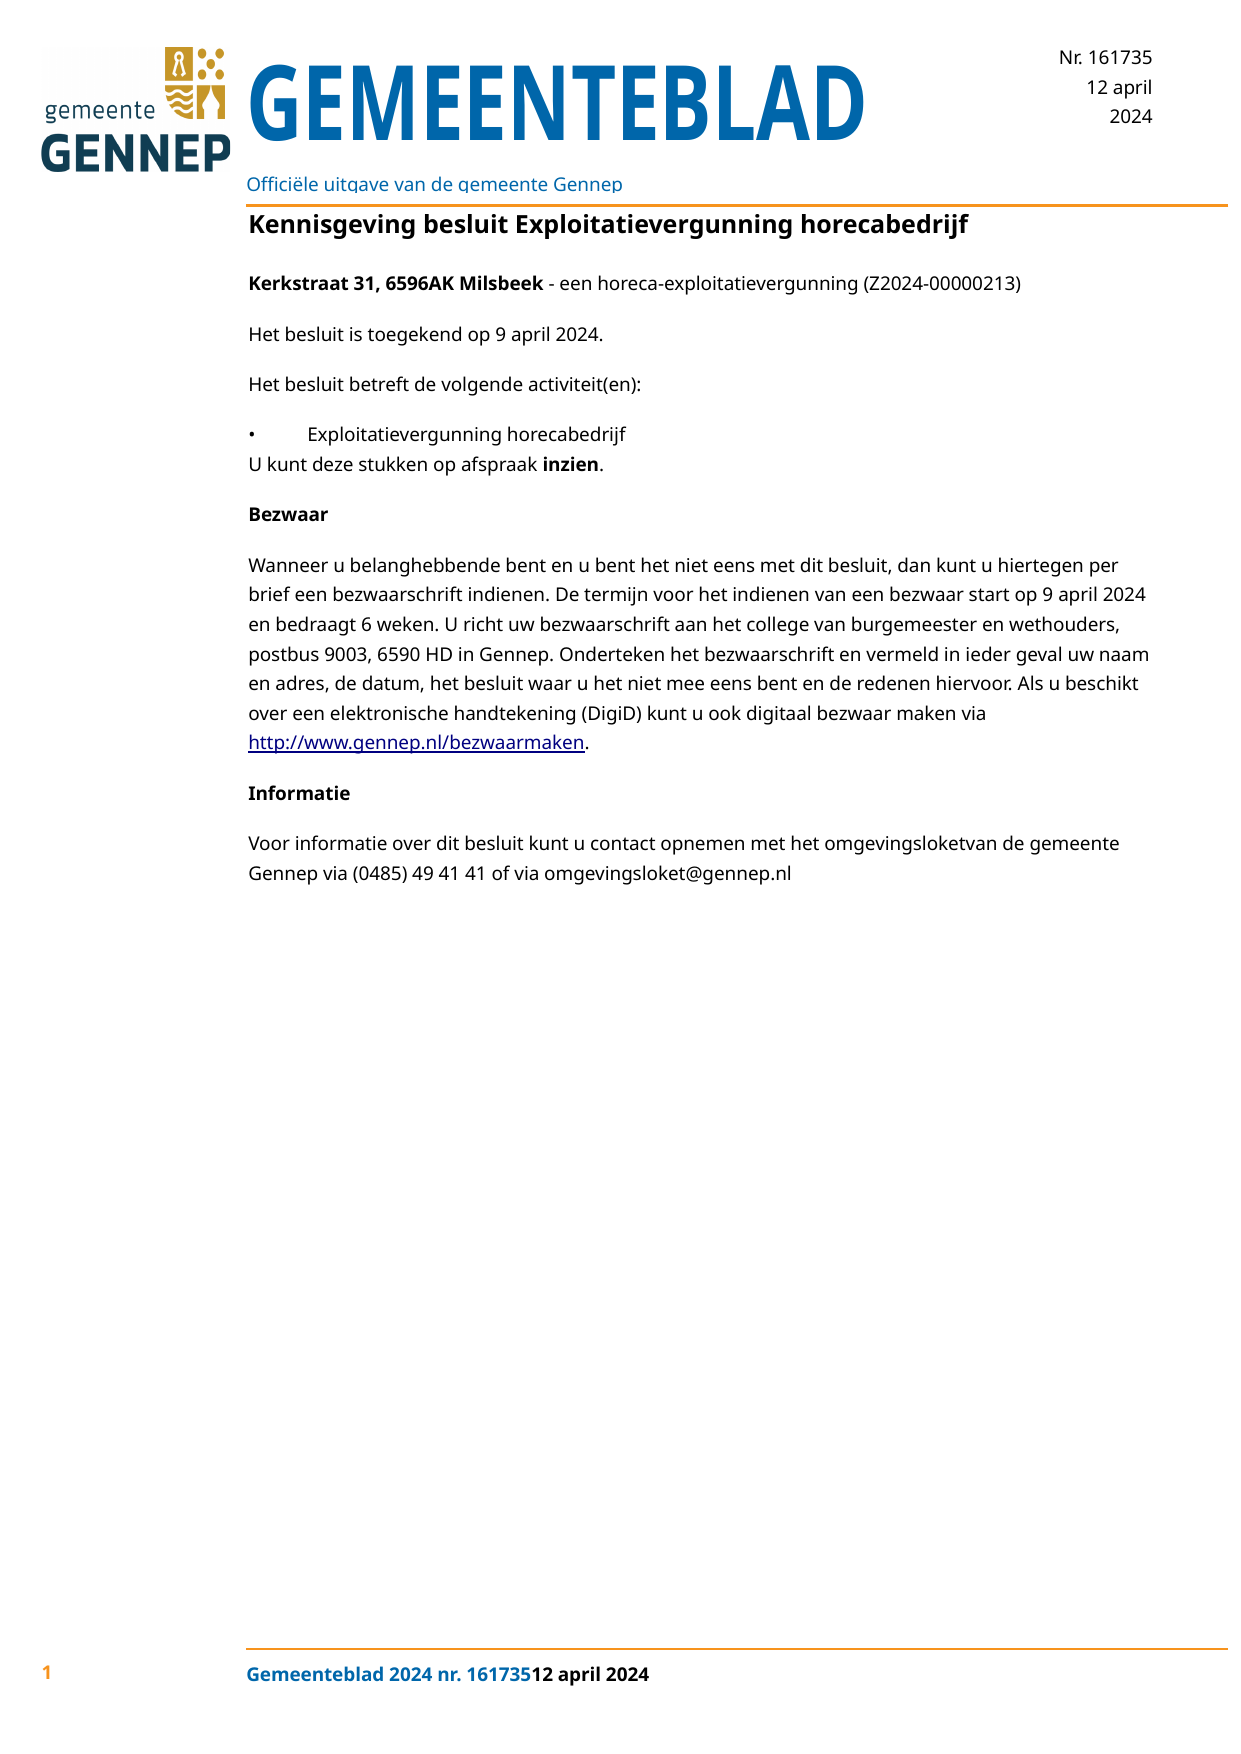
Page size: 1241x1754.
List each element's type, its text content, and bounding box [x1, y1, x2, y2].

text Kerkstraat 31, 6596AK Milsbeek - een horeca-exploitatievergunning (Z2024-00000213) [248, 270, 1152, 296]
list Exploitatievergunning horecabedrijf [248, 422, 1152, 447]
text Wanneer u belanghebbende bent en u bent het niet eens met dit besluit, dan kunt u hiertegen per brief een bezwaarschrift indienen. De termijn voor het indienen van een bezwaar start op 9 april 2024 en bedraagt 6 weken. U richt uw bezwaarschrift aan het college van burgemeester en wethouders, postbus 9003, 6590 HD in Gennep. Onderteken het bezwaarschrift en vermeld in ieder geval uw naam en adres, de datum, het besluit waar u het niet mee eens bent en de redenen hiervoor. Als u beschikt over een elektronische handtekening (DigiD) kunt u ook digitaal bezwaar maken via http://www.gennep.nl/bezwaarmaken. [248, 552, 1152, 755]
text Voor informatie over dit besluit kunt u contact opnemen met het omgevingsloketvan de gemeente Gennep via (0485) 49 41 41 of via omgevingsloket@gennep.nl [248, 830, 1152, 886]
text U kunt deze stukken op afspraak inzien. [248, 451, 1152, 477]
text Kennisgeving besluit Exploitatievergunning horecabedrijf [248, 207, 1152, 241]
text Het besluit betreft de volgende activiteit(en): [248, 371, 1152, 397]
text Het besluit is toegekend op 9 april 2024. [248, 321, 1152, 346]
text Bezwaar [248, 502, 1152, 527]
picture [41, 47, 231, 172]
text Informatie [248, 780, 1152, 806]
